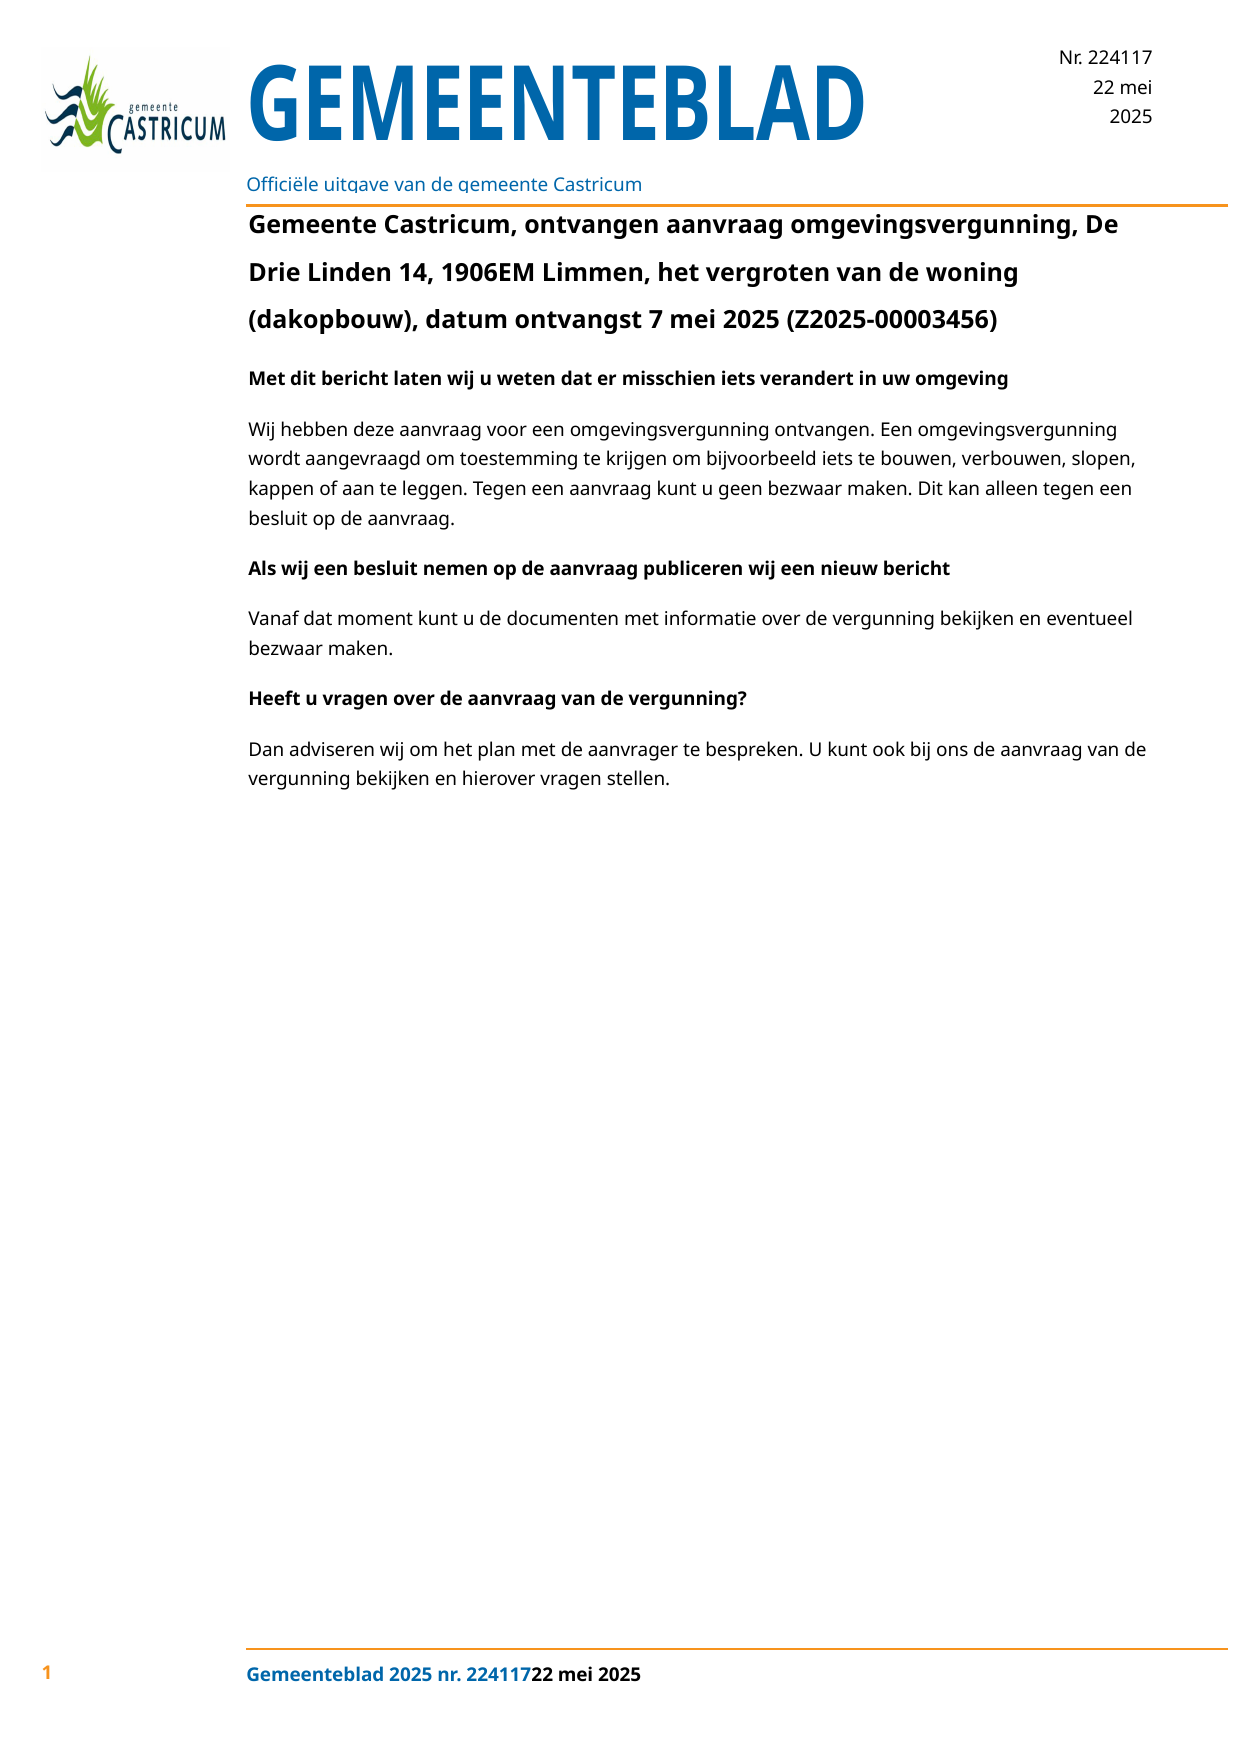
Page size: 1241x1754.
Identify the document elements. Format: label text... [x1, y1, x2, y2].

text Met dit bericht laten wij u weten dat er misschien iets verandert in uw omgeving [248, 366, 1152, 391]
picture [41, 47, 231, 172]
text Dan adviseren wij om het plan met de aanvrager te bespreken. U kunt ook bij ons de aanvraag van de vergunning bekijken en hierover vragen stellen. [248, 736, 1152, 791]
text Heeft u vragen over de aanvraag van de vergunning? [248, 686, 1152, 711]
text Vanaf dat moment kunt u de documenten met informatie over de vergunning bekijken en eventueel bezwaar maken. [248, 606, 1152, 661]
text Gemeente Castricum, ontvangen aanvraag omgevingsvergunning, De Drie Linden 14, 1906EM Limmen, het vergroten van de woning (dakopbouw), datum ontvangst 7 mei 2025 (Z2025-00003456) [248, 207, 1152, 336]
text Als wij een besluit nemen op de aanvraag publiceren wij een nieuw bericht [248, 555, 1152, 581]
text Wij hebben deze aanvraag voor een omgevingsvergunning ontvangen. Een omgevingsvergunning wordt aangevraagd om toestemming te krijgen om bijvoorbeeld iets te bouwen, verbouwen, slopen, kappen of aan te leggen. Tegen een aanvraag kunt u geen bezwaar maken. Dit kan alleen tegen een besluit op de aanvraag. [248, 416, 1152, 530]
